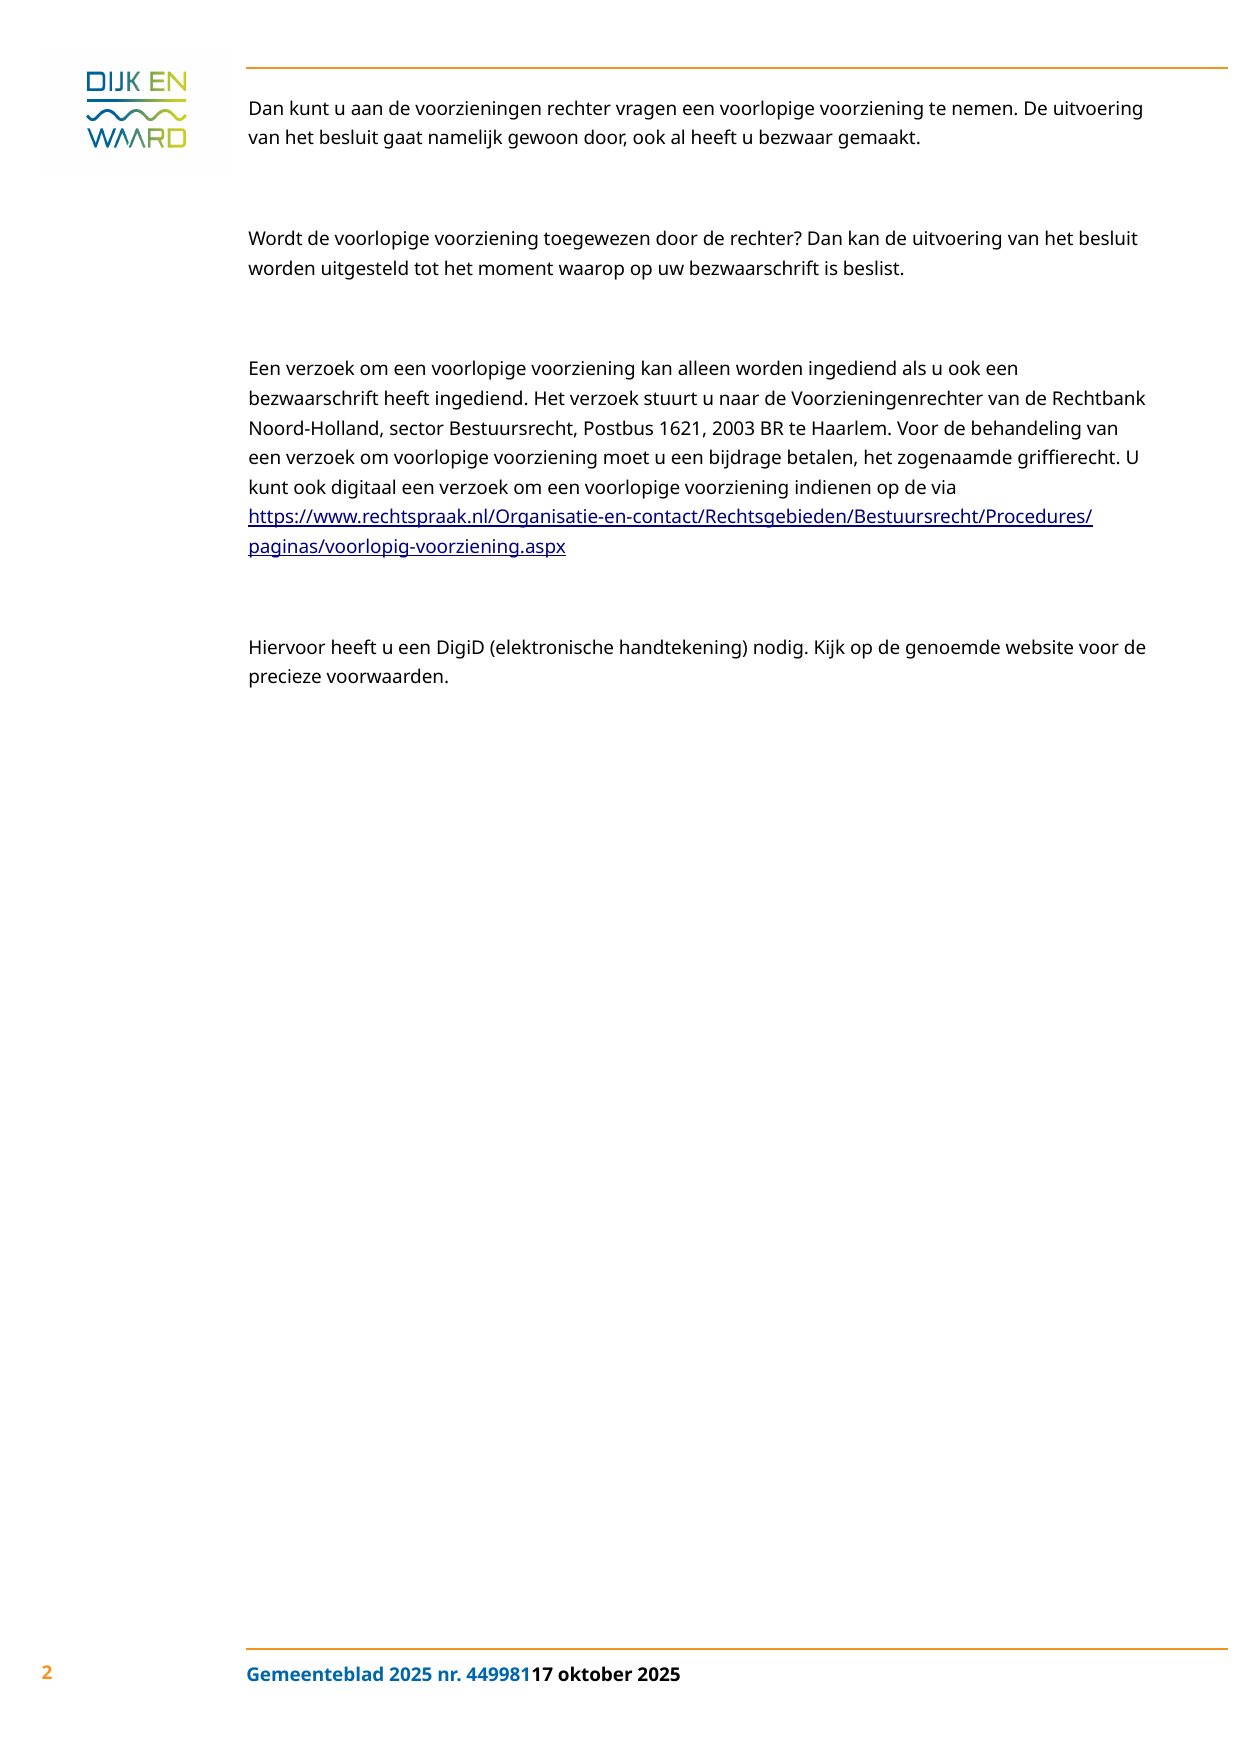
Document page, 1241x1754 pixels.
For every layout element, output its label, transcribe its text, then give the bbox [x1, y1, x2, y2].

text Een verzoek om een voorlopige voorziening kan alleen worden ingediend als u ook een bezwaarschrift heeft ingediend. Het verzoek stuurt u naar de Voorzieningenrechter van de Rechtbank Noord-Holland, sector Bestuursrecht, Postbus 1621, 2003 BR te Haarlem. Voor de behandeling van een verzoek om voorlopige voorziening moet u een bijdrage betalen, het zogenaamde griffierecht. U kunt ook digitaal een verzoek om een voorlopige voorziening indienen op de via https://www.rechtspraak.nl/Organisatie-en-contact/Rechtsgebieden/Bestuursrecht/Procedures/paginas/voorlopig-voorziening.aspx [248, 356, 1152, 559]
text Wordt de voorlopige voorziening toegewezen door de rechter? Dan kan de uitvoering van het besluit worden uitgesteld tot het moment waarop op uw bezwaarschrift is beslist. [248, 225, 1152, 281]
picture [41, 47, 231, 172]
text Hiervoor heeft u een DigiD (elektronische handtekening) nodig. Kijk op de genoemde website voor de precieze voorwaarden. [248, 634, 1152, 689]
text Dan kunt u aan de voorzieningen rechter vragen een voorlopige voorziening te nemen. De uitvoering van het besluit gaat namelijk gewoon door, ook al heeft u bezwaar gemaakt. [248, 95, 1152, 150]
